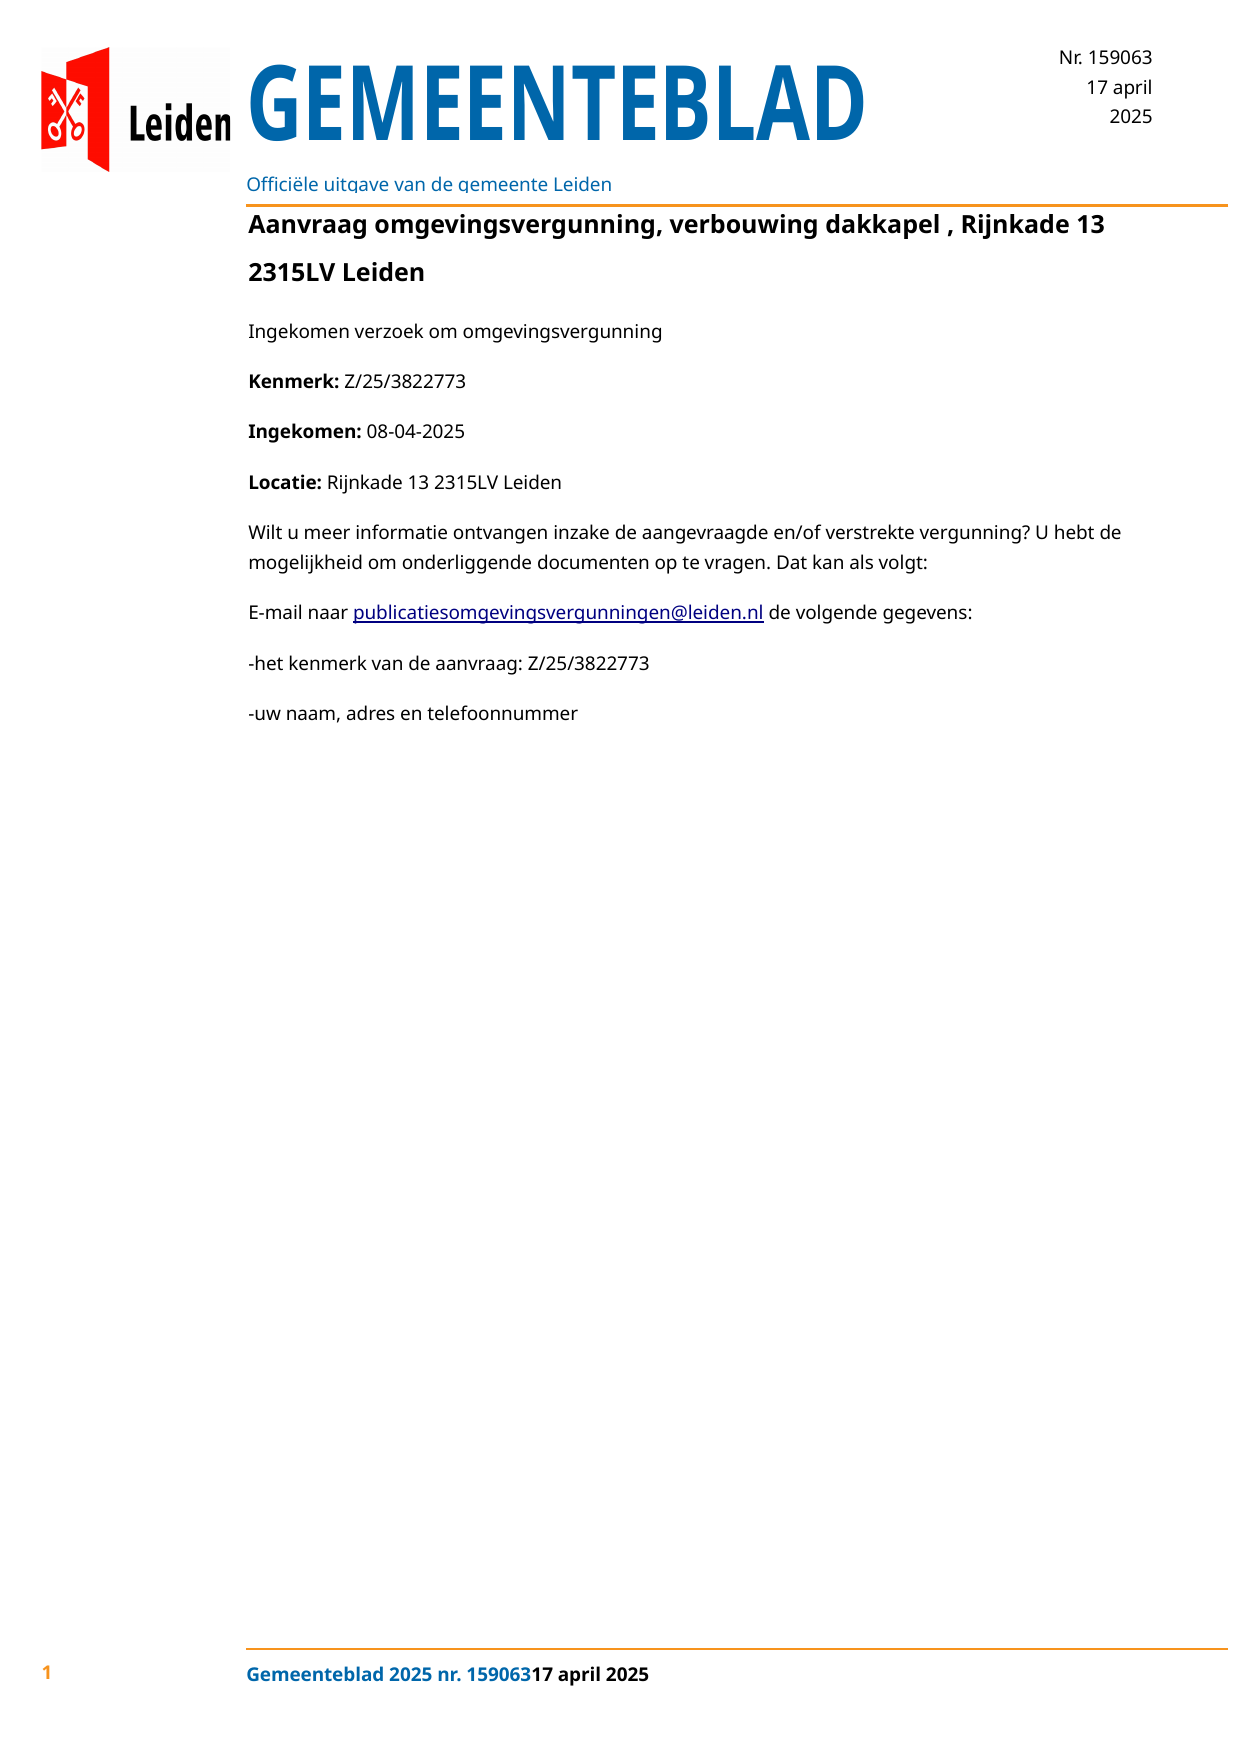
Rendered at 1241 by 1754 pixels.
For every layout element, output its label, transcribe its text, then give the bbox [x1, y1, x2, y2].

text Locatie: Rijnkade 13 2315LV Leiden [248, 469, 1152, 495]
text Ingekomen verzoek om omgevingsvergunning [248, 318, 1152, 344]
text Wilt u meer informatie ontvangen inzake de aangevraagde en/of verstrekte vergunning? U hebt de mogelijkheid om onderliggende documenten op te vragen. Dat kan als volgt: [248, 519, 1152, 575]
text -uw naam, adres en telefoonnummer [248, 700, 1152, 726]
text Aanvraag omgevingsvergunning, verbouwing dakkapel , Rijnkade 13 2315LV Leiden [248, 207, 1152, 288]
text Kenmerk: Z/25/3822773 [248, 368, 1152, 394]
text E-mail naar publicatiesomgevingsvergunningen@leiden.nl de volgende gegevens: [248, 599, 1152, 625]
text -het kenmerk van de aanvraag: Z/25/3822773 [248, 650, 1152, 676]
text Ingekomen: 08-04-2025 [248, 419, 1152, 444]
picture [41, 47, 231, 172]
